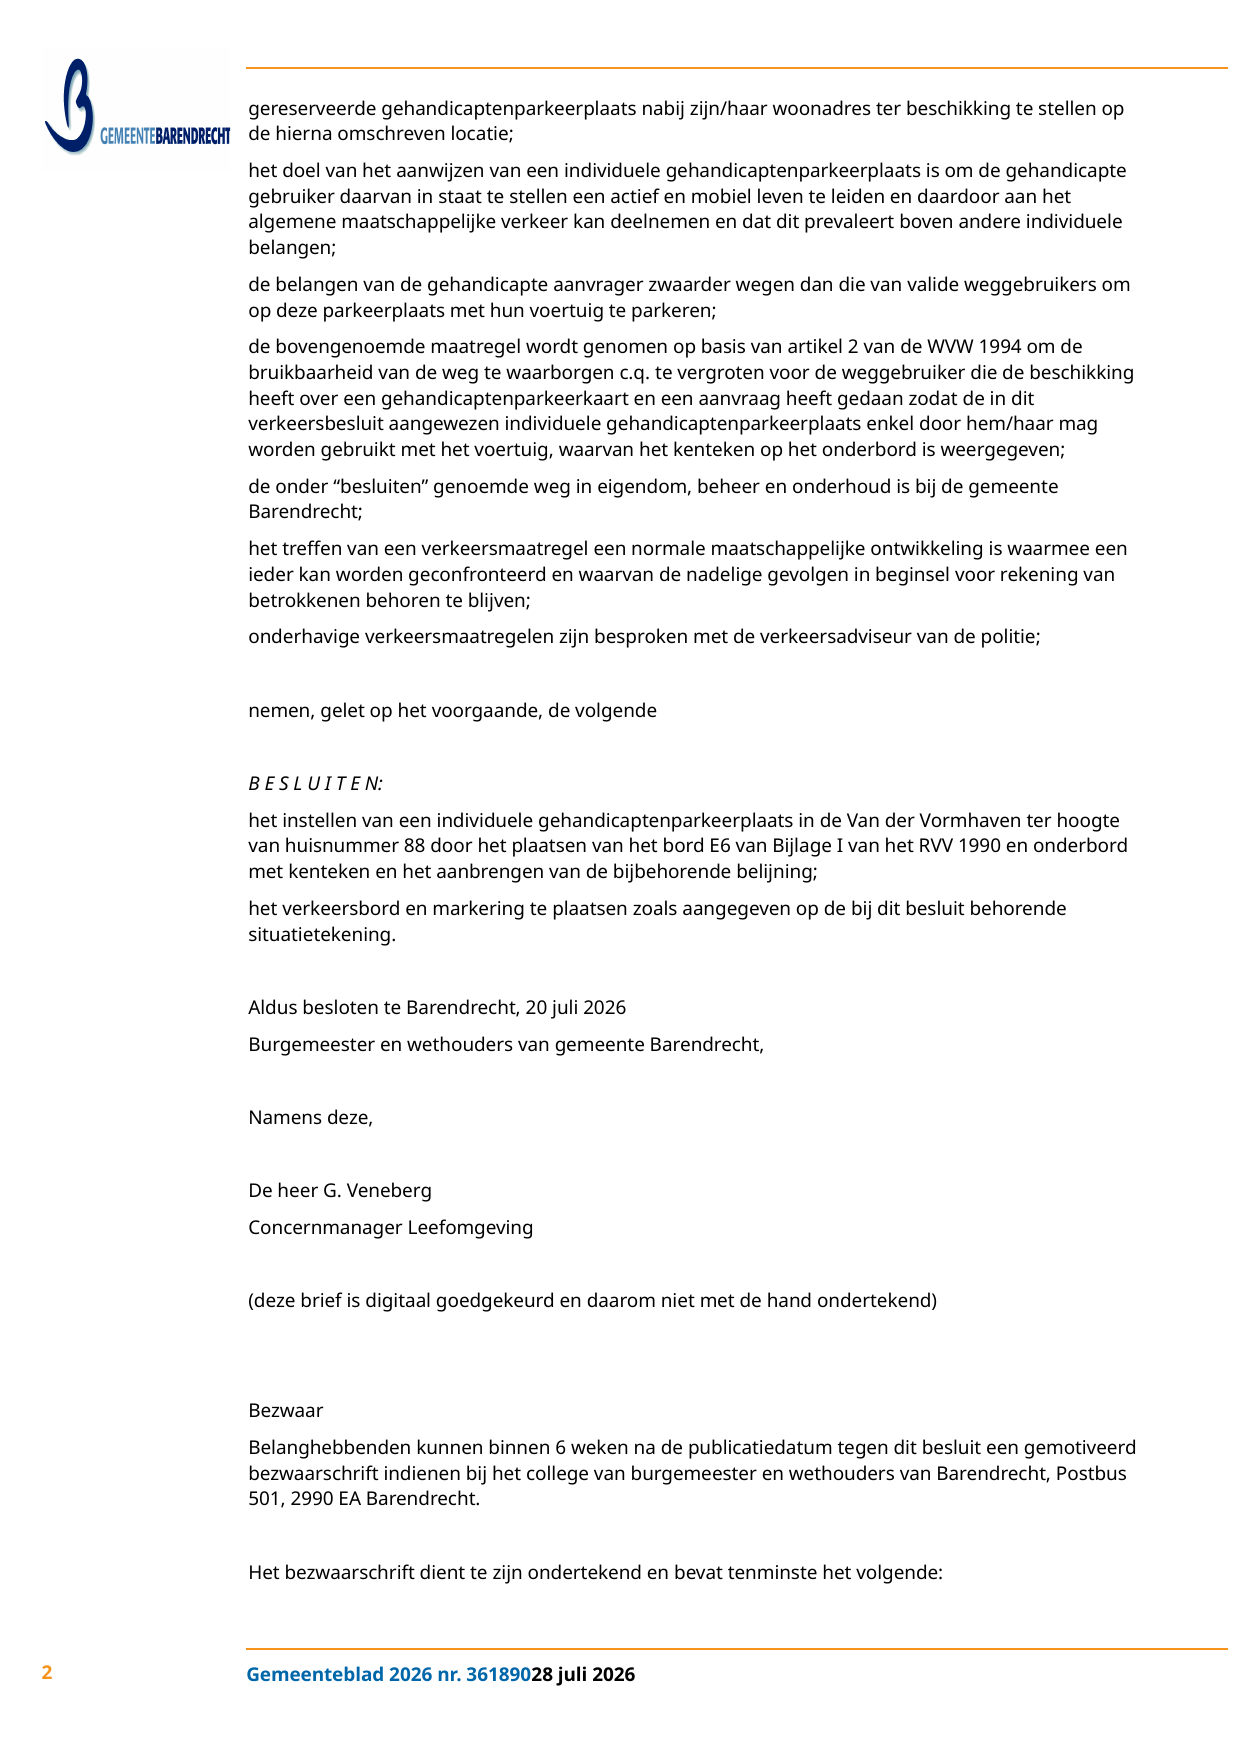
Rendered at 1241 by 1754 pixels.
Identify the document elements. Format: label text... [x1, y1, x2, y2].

text nemen, gelet op het voorgaande, de volgende [248, 697, 1152, 723]
text Aldus besloten te Barendrecht, 20 juli 2026 [248, 994, 1152, 1020]
text Namens deze, [248, 1104, 1152, 1130]
text B E S L U I T E N: [248, 770, 1152, 796]
text het doel van het aanwijzen van een individuele gehandicaptenparkeerplaats is om de gehandicapte gebruiker daarvan in staat te stellen een actief en mobiel leven te leiden en daardoor aan het algemene maatschappelijke verkeer kan deelnemen en dat dit prevaleert boven andere individuele belangen; [248, 157, 1152, 260]
text Het bezwaarschrift dient te zijn ondertekend en bevat tenminste het volgende: [248, 1559, 1152, 1584]
text onderhavige verkeersmaatregelen zijn besproken met de verkeersadviseur van de politie; [248, 623, 1152, 649]
text de onder “besluiten” genoemde weg in eigendom, beheer en onderhoud is bij de gemeente Barendrecht; [248, 473, 1152, 524]
text het verkeersbord en markering te plaatsen zoals aangegeven op de bij dit besluit behorende situatietekening. [248, 895, 1152, 946]
text (deze brief is digitaal goedgekeurd en daarom niet met de hand ondertekend) [248, 1287, 1152, 1313]
text gereserveerde gehandicaptenparkeerplaats nabij zijn/haar woonadres ter beschikking te stellen op de hierna omschreven locatie; [248, 95, 1152, 146]
text Burgemeester en wethouders van gemeente Barendrecht, [248, 1031, 1152, 1056]
picture [41, 47, 231, 172]
text De heer G. Veneberg [248, 1177, 1152, 1203]
text Belanghebbenden kunnen binnen 6 weken na de publicatiedatum tegen dit besluit een gemotiveerd bezwaarschrift indienen bij het college van burgemeester en wethouders van Barendrecht, Postbus 501, 2990 EA Barendrecht. [248, 1434, 1152, 1511]
text Bezwaar [248, 1397, 1152, 1423]
text het treffen van een verkeersmaatregel een normale maatschappelijke ontwikkeling is waarmee een ieder kan worden geconfronteerd en waarvan de nadelige gevolgen in beginsel voor rekening van betrokkenen behoren te blijven; [248, 535, 1152, 613]
text Concernmanager Leefomgeving [248, 1214, 1152, 1240]
text het instellen van een individuele gehandicaptenparkeerplaats in de Van der Vormhaven ter hoogte van huisnummer 88 door het plaatsen van het bord E6 van Bijlage I van het RVV 1990 en onderbord met kenteken en het aanbrengen van de bijbehorende belijning; [248, 807, 1152, 884]
text de bovengenoemde maatregel wordt genomen op basis van artikel 2 van de WVW 1994 om de bruikbaarheid van de weg te waarborgen c.q. te vergroten voor de weggebruiker die de beschikking heeft over een gehandicaptenparkeerkaart en een aanvraag heeft gedaan zodat de in dit verkeersbesluit aangewezen individuele gehandicaptenparkeerplaats enkel door hem/haar mag worden gebruikt met het voertuig, waarvan het kenteken op het onderbord is weergegeven; [248, 333, 1152, 462]
text de belangen van de gehandicapte aanvrager zwaarder wegen dan die van valide weggebruikers om op deze parkeerplaats met hun voertuig te parkeren; [248, 271, 1152, 322]
